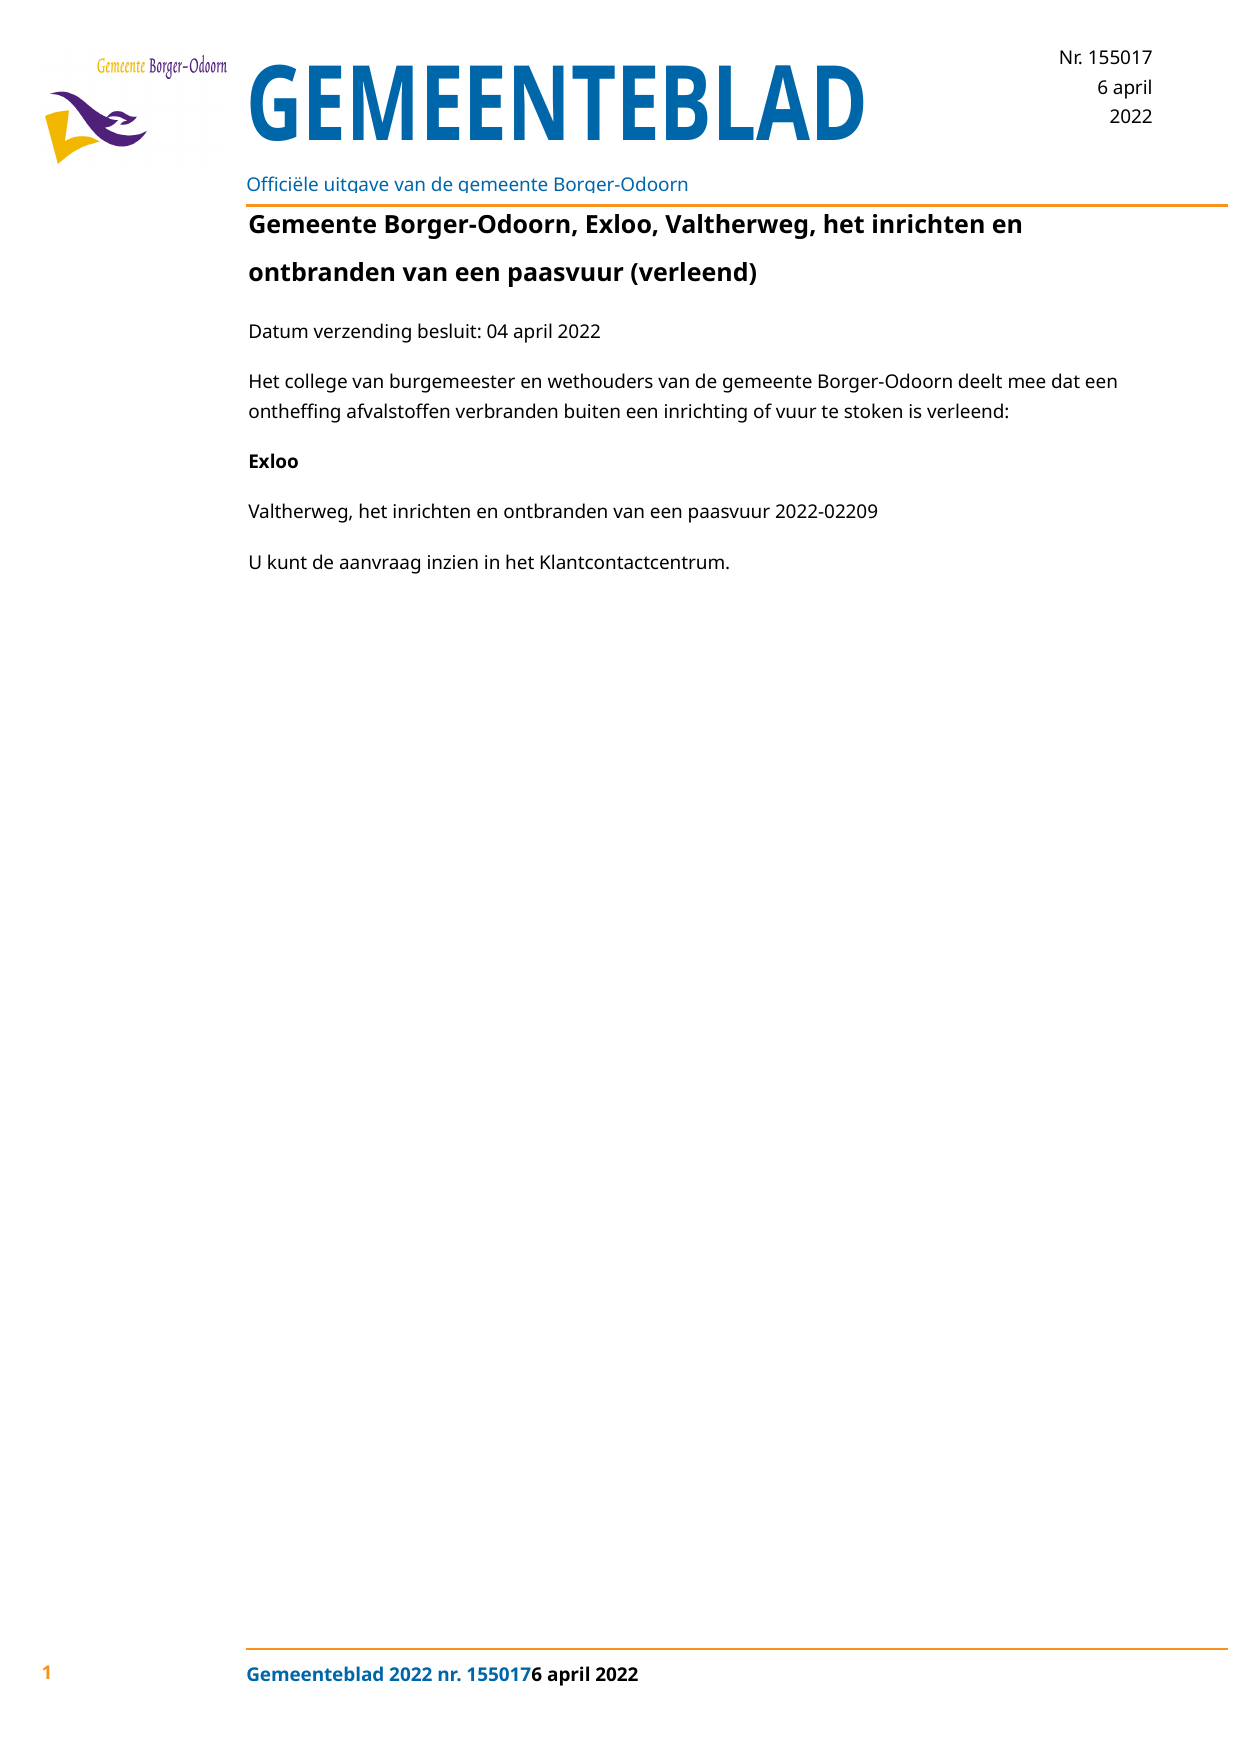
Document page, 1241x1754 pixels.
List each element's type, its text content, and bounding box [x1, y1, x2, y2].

text Het college van burgemeester en wethouders van de gemeente Borger-Odoorn deelt mee dat een ontheffing afvalstoffen verbranden buiten een inrichting of vuur te stoken is verleend: [248, 368, 1152, 424]
picture [41, 47, 231, 172]
text Valtherweg, het inrichten en ontbranden van een paasvuur 2022-02209 [248, 499, 1152, 524]
text U kunt de aanvraag inzien in het Klantcontactcentrum. [248, 549, 1152, 575]
text Datum verzending besluit: 04 april 2022 [248, 318, 1152, 344]
text Exloo [248, 448, 1152, 474]
text Gemeente Borger-Odoorn, Exloo, Valtherweg, het inrichten en ontbranden van een paasvuur (verleend) [248, 207, 1152, 288]
